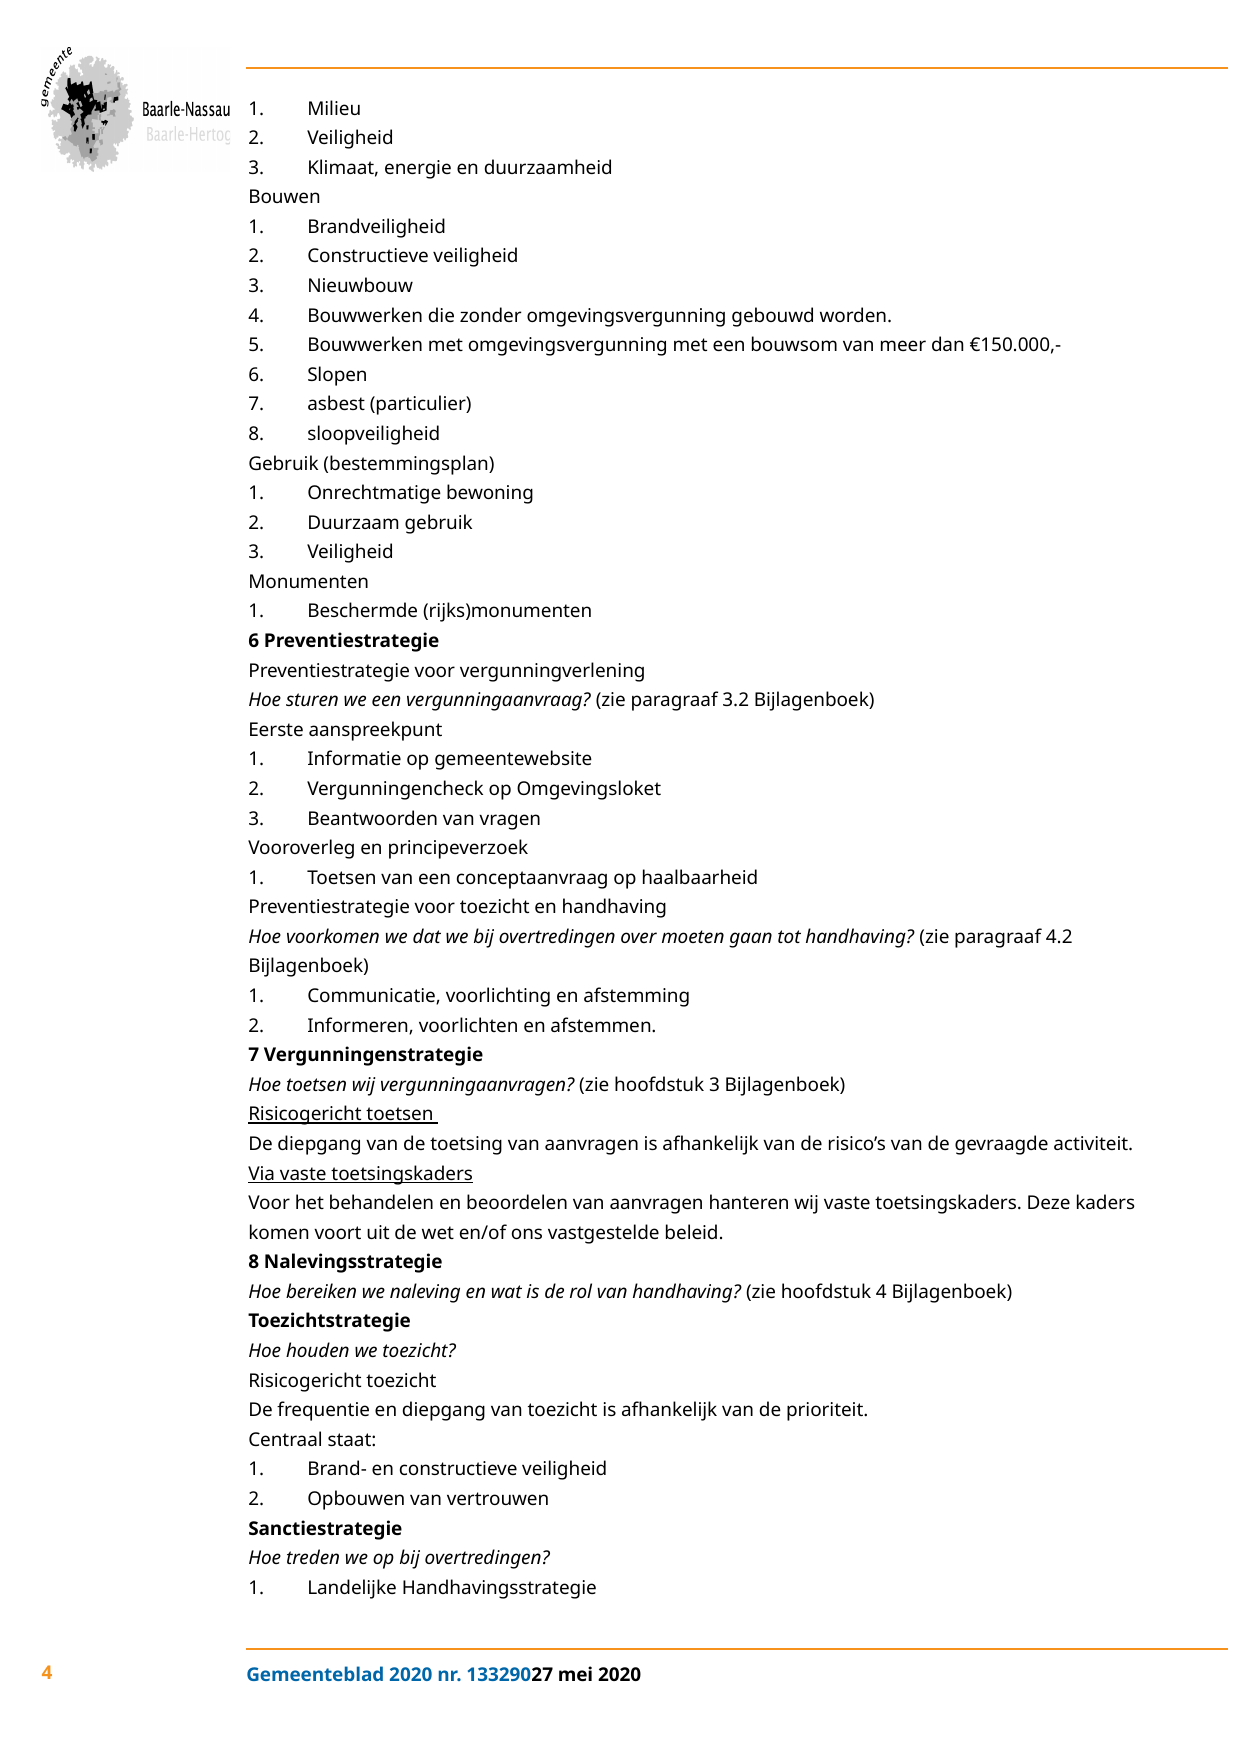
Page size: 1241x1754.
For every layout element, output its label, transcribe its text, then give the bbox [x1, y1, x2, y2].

picture [41, 47, 231, 172]
text Monumenten [248, 568, 1152, 594]
list Brand- en constructieve veiligheid [248, 1456, 1152, 1481]
list Milieu [248, 95, 1152, 121]
list Informeren, voorlichten en afstemmen. [248, 1012, 1152, 1038]
list Veiligheid [248, 538, 1152, 564]
text Via vaste toetsingskaders [248, 1160, 1152, 1186]
text Eerste aanspreekpunt [248, 716, 1152, 742]
text Hoe toetsen wij vergunningaanvragen? (zie hoofdstuk 3 Bijlagenboek) [248, 1071, 1152, 1097]
text Toezichtstrategie [248, 1308, 1152, 1333]
list Landelijke Handhavingsstrategie [248, 1574, 1152, 1600]
list Duurzaam gebruik [248, 509, 1152, 535]
list Beantwoorden van vragen [248, 805, 1152, 831]
text De diepgang van de toetsing van aanvragen is afhankelijk van de risico’s van de gevraagde activiteit. [248, 1130, 1152, 1156]
text Gebruik (bestemmingsplan) [248, 450, 1152, 476]
text Vooroverleg en principeverzoek [248, 834, 1152, 860]
list Brandveiligheid [248, 213, 1152, 239]
list Bouwwerken met omgevingsvergunning met een bouwsom van meer dan €150.000,- [248, 331, 1152, 357]
list Toetsen van een conceptaanvraag op haalbaarheid [248, 864, 1152, 890]
list Bouwwerken die zonder omgevingsvergunning gebouwd worden. [248, 302, 1152, 328]
list Beschermde (rijks)monumenten [248, 598, 1152, 623]
list asbest (particulier) [248, 391, 1152, 416]
list Nieuwbouw [248, 272, 1152, 298]
text Bouwen [248, 183, 1152, 209]
text Hoe treden we op bij overtredingen? [248, 1544, 1152, 1570]
text Risicogericht toetsen [248, 1101, 1152, 1126]
text Hoe houden we toezicht? [248, 1337, 1152, 1363]
list Veiligheid [248, 124, 1152, 150]
text Preventiestrategie voor toezicht en handhaving [248, 893, 1152, 919]
text Sanctiestrategie [248, 1515, 1152, 1541]
text Risicogericht toezicht [248, 1367, 1152, 1393]
text Preventiestrategie voor vergunningverlening [248, 657, 1152, 683]
text Hoe sturen we een vergunningaanvraag? (zie paragraaf 3.2 Bijlagenboek) [248, 686, 1152, 712]
list Informatie op gemeentewebsite [248, 746, 1152, 771]
text De frequentie en diepgang van toezicht is afhankelijk van de prioriteit. [248, 1396, 1152, 1422]
text Hoe bereiken we naleving en wat is de rol van handhaving? (zie hoofdstuk 4 Bijlagenboek) [248, 1278, 1152, 1304]
text Hoe voorkomen we dat we bij overtredingen over moeten gaan tot handhaving? (zie paragraaf 4.2 Bijlagenboek) [248, 923, 1152, 978]
list Vergunningencheck op Omgevingsloket [248, 775, 1152, 801]
list Constructieve veiligheid [248, 243, 1152, 268]
text 6 Preventiestrategie [248, 627, 1152, 653]
list Slopen [248, 361, 1152, 387]
text Centraal staat: [248, 1426, 1152, 1452]
list Communicatie, voorlichting en afstemming [248, 982, 1152, 1008]
list Onrechtmatige bewoning [248, 479, 1152, 505]
list Klimaat, energie en duurzaamheid [248, 154, 1152, 180]
text Voor het behandelen en beoordelen van aanvragen hanteren wij vaste toetsingskaders. Deze kaders komen voort uit de wet en/of ons vastgestelde beleid. [248, 1189, 1152, 1245]
list sloopveiligheid [248, 420, 1152, 446]
list Opbouwen van vertrouwen [248, 1485, 1152, 1511]
text 7 Vergunningenstrategie [248, 1041, 1152, 1067]
text 8 Nalevingsstrategie [248, 1248, 1152, 1274]
